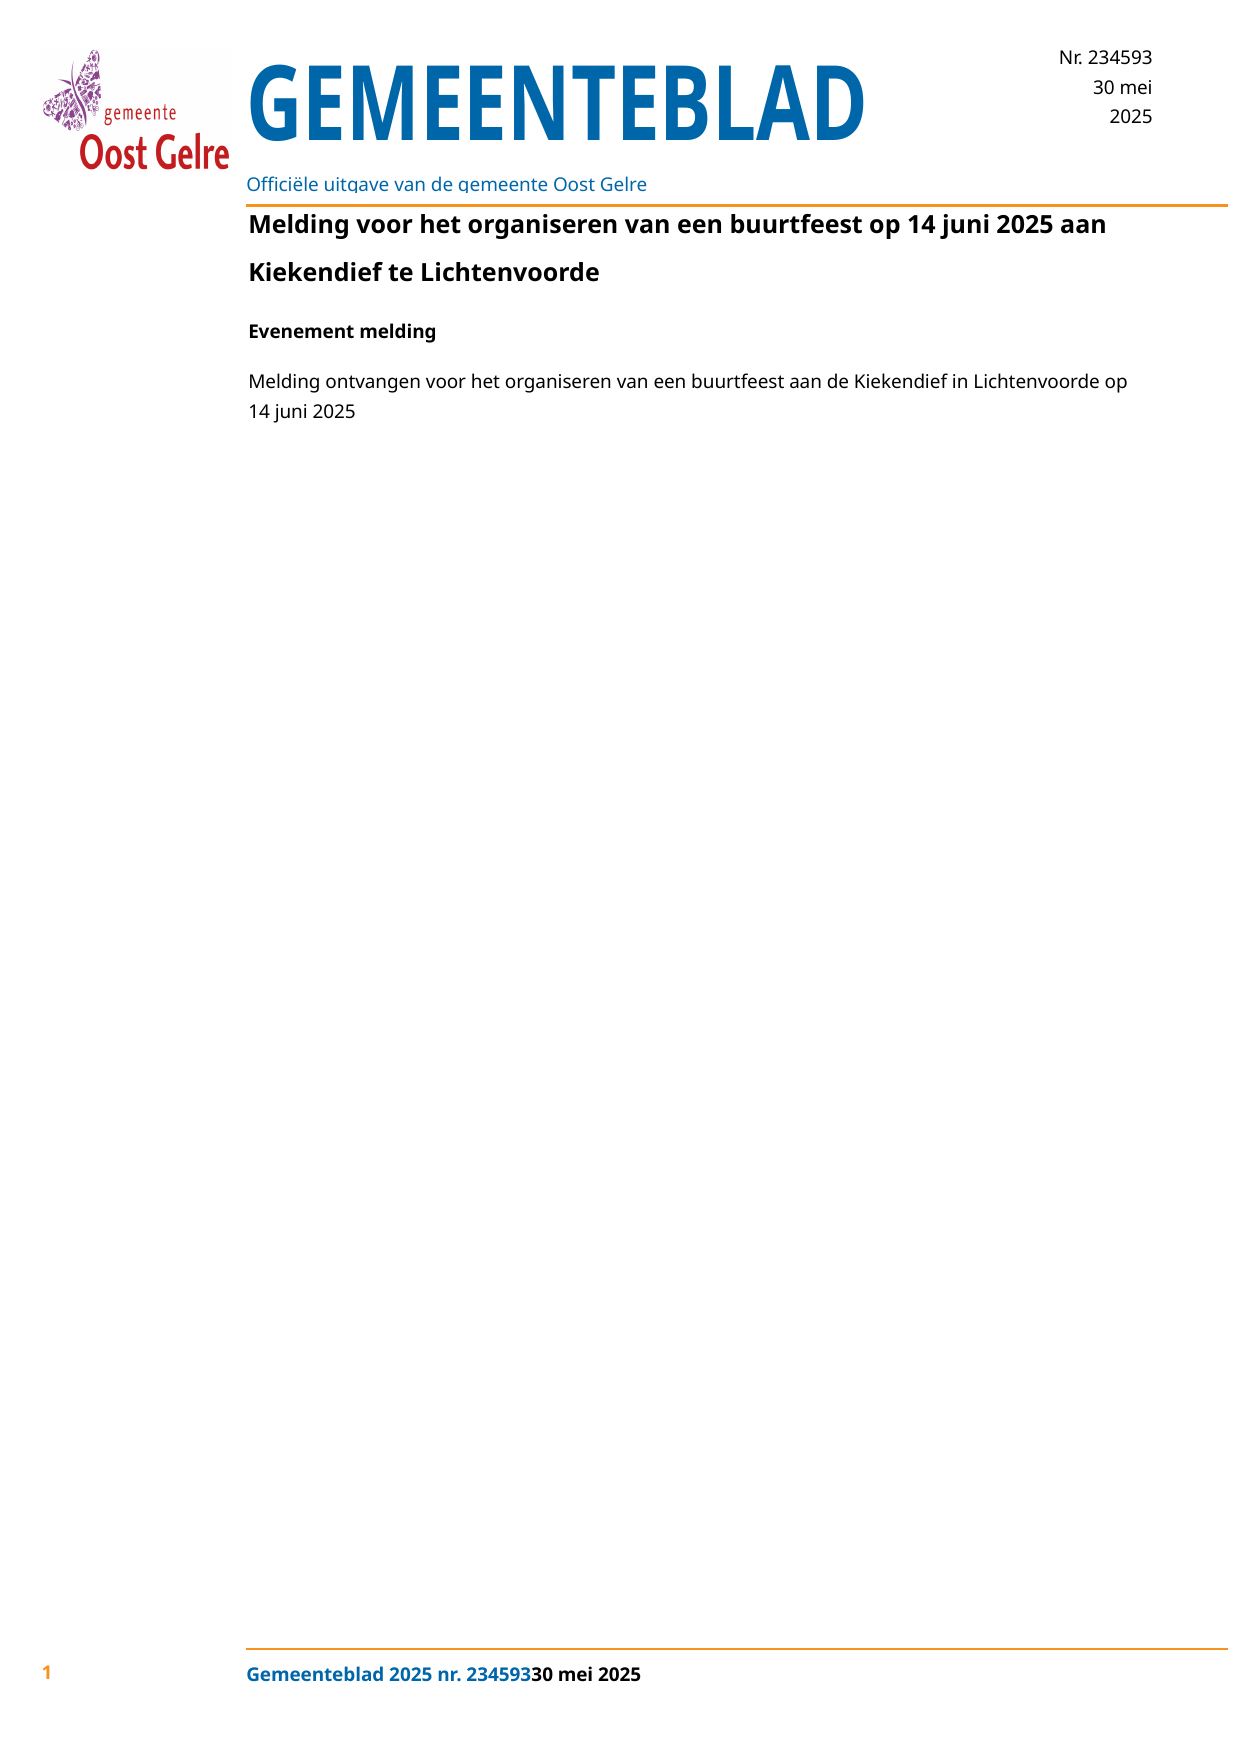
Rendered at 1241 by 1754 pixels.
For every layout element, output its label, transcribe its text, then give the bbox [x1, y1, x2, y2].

text Melding ontvangen voor het organiseren van een buurtfeest aan de Kiekendief in Lichtenvoorde op 14 juni 2025 [248, 368, 1152, 424]
text Melding voor het organiseren van een buurtfeest op 14 juni 2025 aan Kiekendief te Lichtenvoorde [248, 207, 1152, 288]
picture [41, 47, 231, 172]
text Evenement melding [248, 318, 1152, 344]
